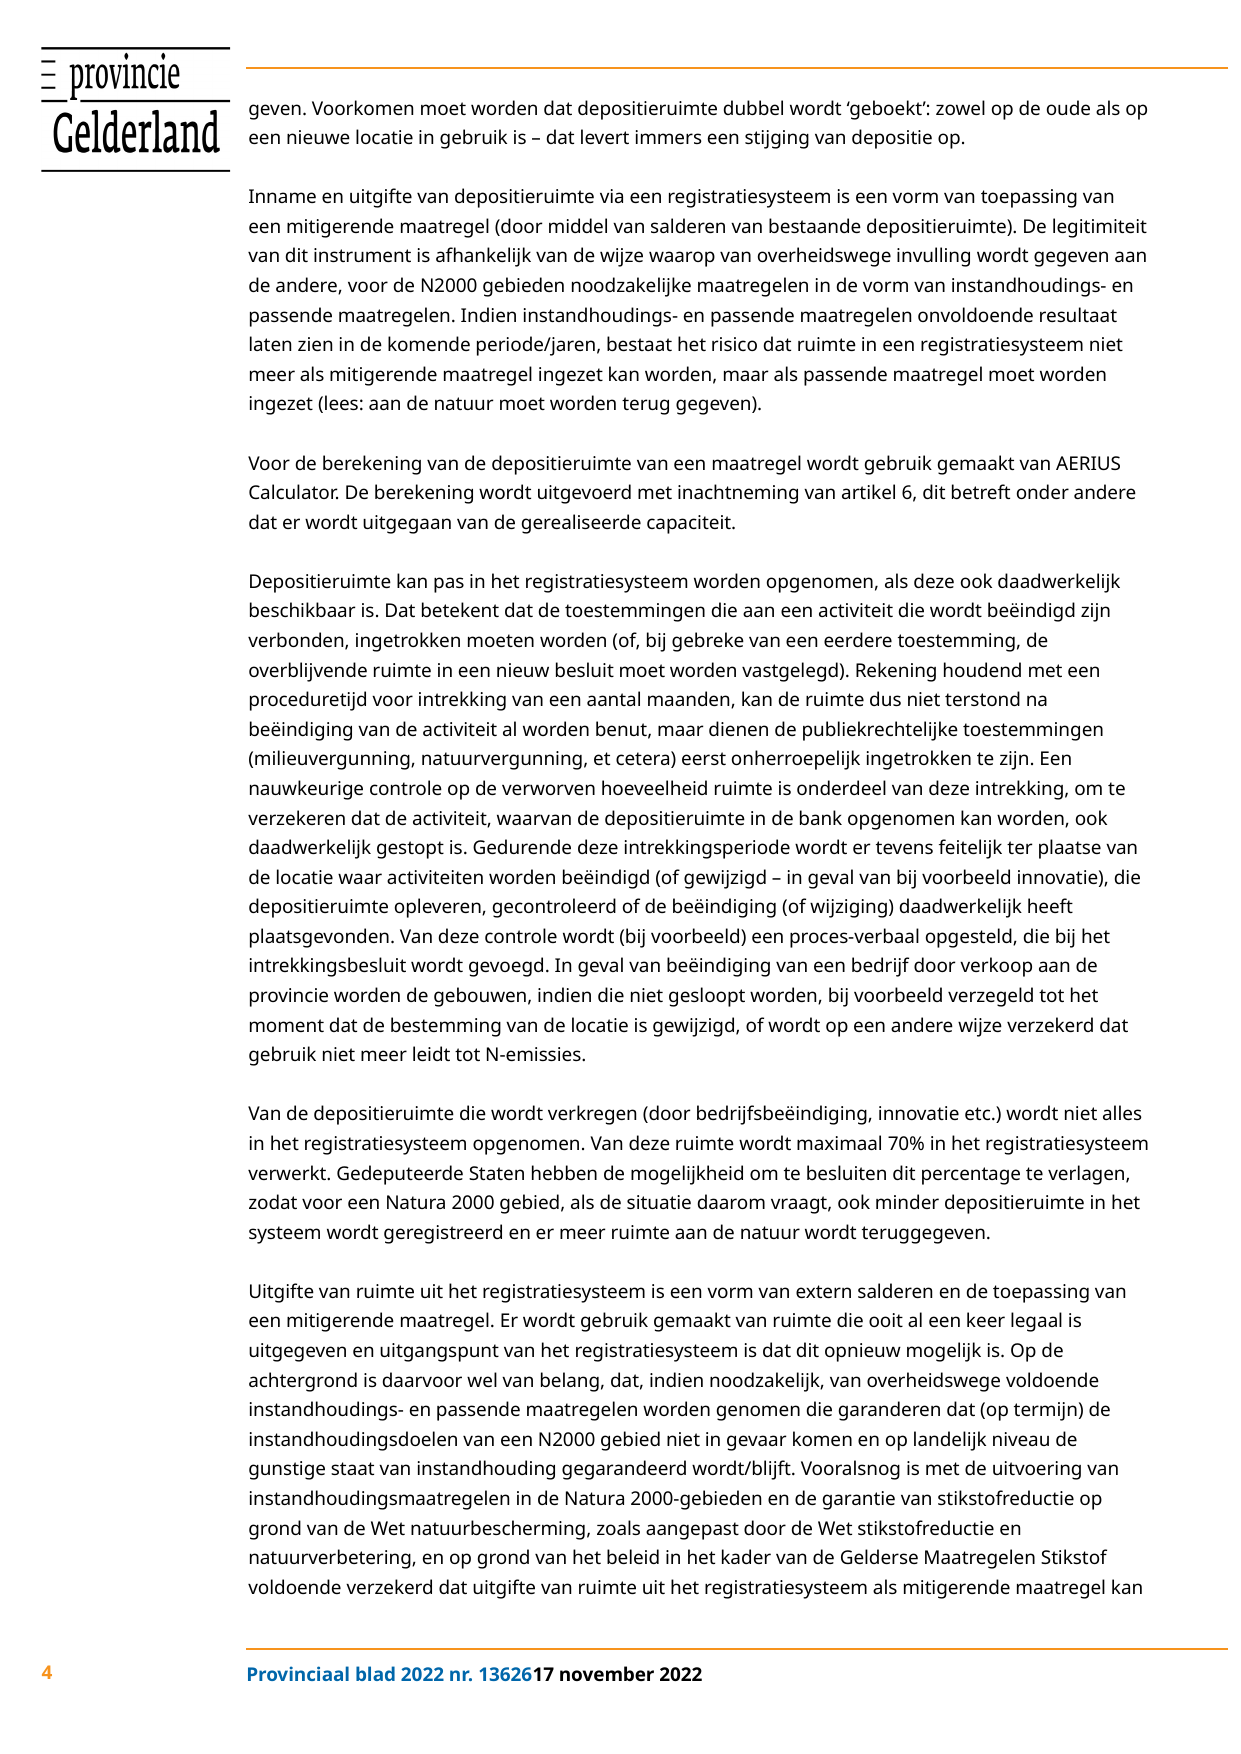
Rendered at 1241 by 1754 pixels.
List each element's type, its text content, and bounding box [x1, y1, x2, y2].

text Voor de berekening van de depositieruimte van een maatregel wordt gebruik gemaakt van AERIUS Calculator. De berekening wordt uitgevoerd met inachtneming van artikel 6, dit betreft onder andere dat er wordt uitgegaan van de gerealiseerde capaciteit. [248, 450, 1152, 535]
text Uitgifte van ruimte uit het registratiesysteem is een vorm van extern salderen en de toepassing van een mitigerende maatregel. Er wordt gebruik gemaakt van ruimte die ooit al een keer legaal is uitgegeven en uitgangspunt van het registratiesysteem is dat dit opnieuw mogelijk is. Op de achtergrond is daarvoor wel van belang, dat, indien noodzakelijk, van overheidswege voldoende instandhoudings- en passende maatregelen worden genomen die garanderen dat (op termijn) de instandhoudingsdoelen van een N2000 gebied niet in gevaar komen en op landelijk niveau de gunstige staat van instandhouding gegarandeerd wordt/blijft. Vooralsnog is met de uitvoering van instandhoudingsmaatregelen in de Natura 2000-gebieden en de garantie van stikstofreductie op grond van de Wet natuurbescherming, zoals aangepast door de Wet stikstofreductie en natuurverbetering, en op grond van het beleid in het kader van de Gelderse Maatregelen Stikstof voldoende verzekerd dat uitgifte van ruimte uit het registratiesysteem als mitigerende maatregel kan [248, 1278, 1152, 1600]
text Van de depositieruimte die wordt verkregen (door bedrijfsbeëindiging, innovatie etc.) wordt niet alles in het registratiesysteem opgenomen. Van deze ruimte wordt maximaal 70% in het registratiesysteem verwerkt. Gedeputeerde Staten hebben de mogelijkheid om te besluiten dit percentage te verlagen, zodat voor een Natura 2000 gebied, als de situatie daarom vraagt, ook minder depositieruimte in het systeem wordt geregistreerd en er meer ruimte aan de natuur wordt teruggegeven. [248, 1101, 1152, 1245]
text Depositieruimte kan pas in het registratiesysteem worden opgenomen, als deze ook daadwerkelijk beschikbaar is. Dat betekent dat de toestemmingen die aan een activiteit die wordt beëindigd zijn verbonden, ingetrokken moeten worden (of, bij gebreke van een eerdere toestemming, de overblijvende ruimte in een nieuw besluit moet worden vastgelegd). Rekening houdend met een proceduretijd voor intrekking van een aantal maanden, kan de ruimte dus niet terstond na beëindiging van de activiteit al worden benut, maar dienen de publiekrechtelijke toestemmingen (milieuvergunning, natuurvergunning, et cetera) eerst onherroepelijk ingetrokken te zijn. Een nauwkeurige controle op de verworven hoeveelheid ruimte is onderdeel van deze intrekking, om te verzekeren dat de activiteit, waarvan de depositieruimte in de bank opgenomen kan worden, ook daadwerkelijk gestopt is. Gedurende deze intrekkingsperiode wordt er tevens feitelijk ter plaatse van de locatie waar activiteiten worden beëindigd (of gewijzigd – in geval van bij voorbeeld innovatie), die depositieruimte opleveren, gecontroleerd of de beëindiging (of wijziging) daadwerkelijk heeft plaatsgevonden. Van deze controle wordt (bij voorbeeld) een proces-verbaal opgesteld, die bij het intrekkingsbesluit wordt gevoegd. In geval van beëindiging van een bedrijf door verkoop aan de provincie worden de gebouwen, indien die niet gesloopt worden, bij voorbeeld verzegeld tot het moment dat de bestemming van de locatie is gewijzigd, of wordt op een andere wijze verzekerd dat gebruik niet meer leidt tot N-emissies. [248, 568, 1152, 1067]
text geven. Voorkomen moet worden dat depositieruimte dubbel wordt ‘geboekt’: zowel op de oude als op een nieuwe locatie in gebruik is – dat levert immers een stijging van depositie op. [248, 95, 1152, 150]
text Inname en uitgifte van depositieruimte via een registratiesysteem is een vorm van toepassing van een mitigerende maatregel (door middel van salderen van bestaande depositieruimte). De legitimiteit van dit instrument is afhankelijk van de wijze waarop van overheidswege invulling wordt gegeven aan de andere, voor de N2000 gebieden noodzakelijke maatregelen in de vorm van instandhoudings- en passende maatregelen. Indien instandhoudings- en passende maatregelen onvoldoende resultaat laten zien in de komende periode/jaren, bestaat het risico dat ruimte in een registratiesysteem niet meer als mitigerende maatregel ingezet kan worden, maar als passende maatregel moet worden ingezet (lees: aan de natuur moet worden terug gegeven). [248, 183, 1152, 416]
picture [41, 47, 231, 172]
